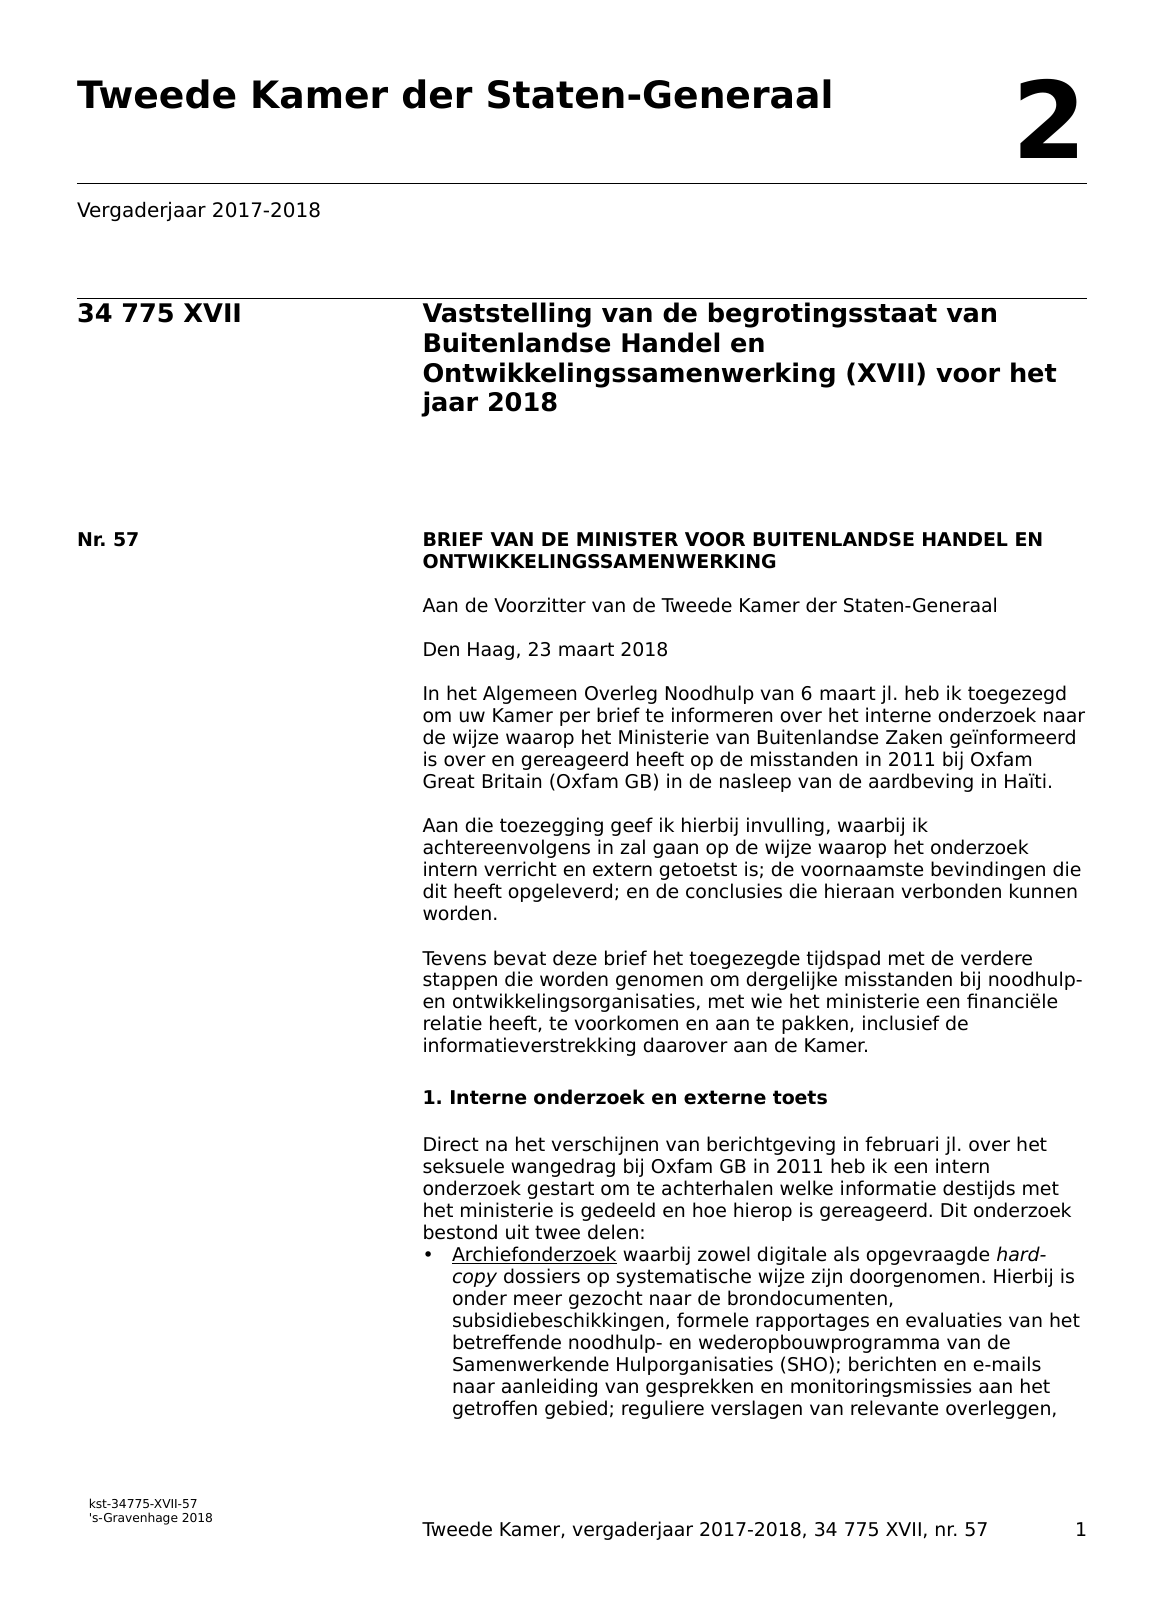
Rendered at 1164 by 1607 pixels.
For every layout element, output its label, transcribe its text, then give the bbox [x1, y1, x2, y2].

subtitle Nr. 57 BRIEF VAN DE MINISTER VOOR BUITENLANDSE HANDEL EN ONTWIKKELINGSSAMENWERKING [77, 529, 1087, 573]
text 's-Gravenhage 2018 [88, 1511, 323, 1525]
text Den Haag, 23 maart 2018 [422, 639, 1087, 661]
table_cell Vergaderjaar 2017-2018 [77, 184, 1087, 298]
text Tevens bevat deze brief het toegezegde tijdspad met de verdere stappen die worden genomen om dergelijke misstanden bij noodhulp- en ontwikkelingsorganisaties, met wie het ministerie een financiële relatie heeft, te voorkomen en aan te pakken, inclusief de informatieverstrekking daarover aan de Kamer. [422, 947, 1087, 1057]
table_header Tweede Kamer der Staten-Generaal [77, 59, 886, 183]
subtitle 1. Interne onderzoek en externe toets [422, 1087, 1087, 1109]
text kst-34775-XVII-57 [88, 1497, 323, 1511]
subtitle 34 775 XVII Vaststelling van de begrotingsstaat van Buitenlandse Handel en Ontwikkelingssamenwerking (XVII) voor het jaar 2018 [77, 299, 1087, 418]
text In het Algemeen Overleg Noodhulp van 6 maart jl. heb ik toegezegd om uw Kamer per brief te informeren over het interne onderzoek naar de wijze waarop het Ministerie van Buitenlandse Zaken geïnformeerd is over en gereageerd heeft op de misstanden in 2011 bij Oxfam Great Britain (Oxfam GB) in de nasleep van de aardbeving in Haïti. [422, 683, 1087, 793]
text Aan de Voorzitter van de Tweede Kamer der Staten-Generaal [422, 595, 1087, 617]
text Direct na het verschijnen van berichtgeving in februari jl. over het seksuele wangedrag bij Oxfam GB in 2011 heb ik een intern onderzoek gestart om te achterhalen welke informatie destijds met het ministerie is gedeeld en hoe hierop is gereageerd. Dit onderzoek bestond uit twee delen: [422, 1134, 1087, 1244]
table_header 2 [886, 59, 1087, 183]
text Aan die toezegging geef ik hierbij invulling, waarbij ik achtereenvolgens in zal gaan op de wijze waarop het onderzoek intern verricht en extern getoetst is; de voornaamste bevindingen die dit heeft opgeleverd; en de conclusies die hieraan verbonden kunnen worden. [422, 815, 1087, 925]
text • Archiefonderzoek waarbij zowel digitale als opgevraagde hard-copy dossiers op systematische wijze zijn doorgenomen. Hierbij is onder meer gezocht naar de brondocumenten, subsidiebeschikkingen, formele rapportages en evaluaties van het betreffende noodhulp- en wederopbouwprogramma van de Samenwerkende Hulporganisaties (SHO); berichten en e-mails naar aanleiding van gesprekken en monitoringsmissies aan het getroffen gebied; reguliere verslagen van relevante overleggen, [422, 1244, 1087, 1420]
